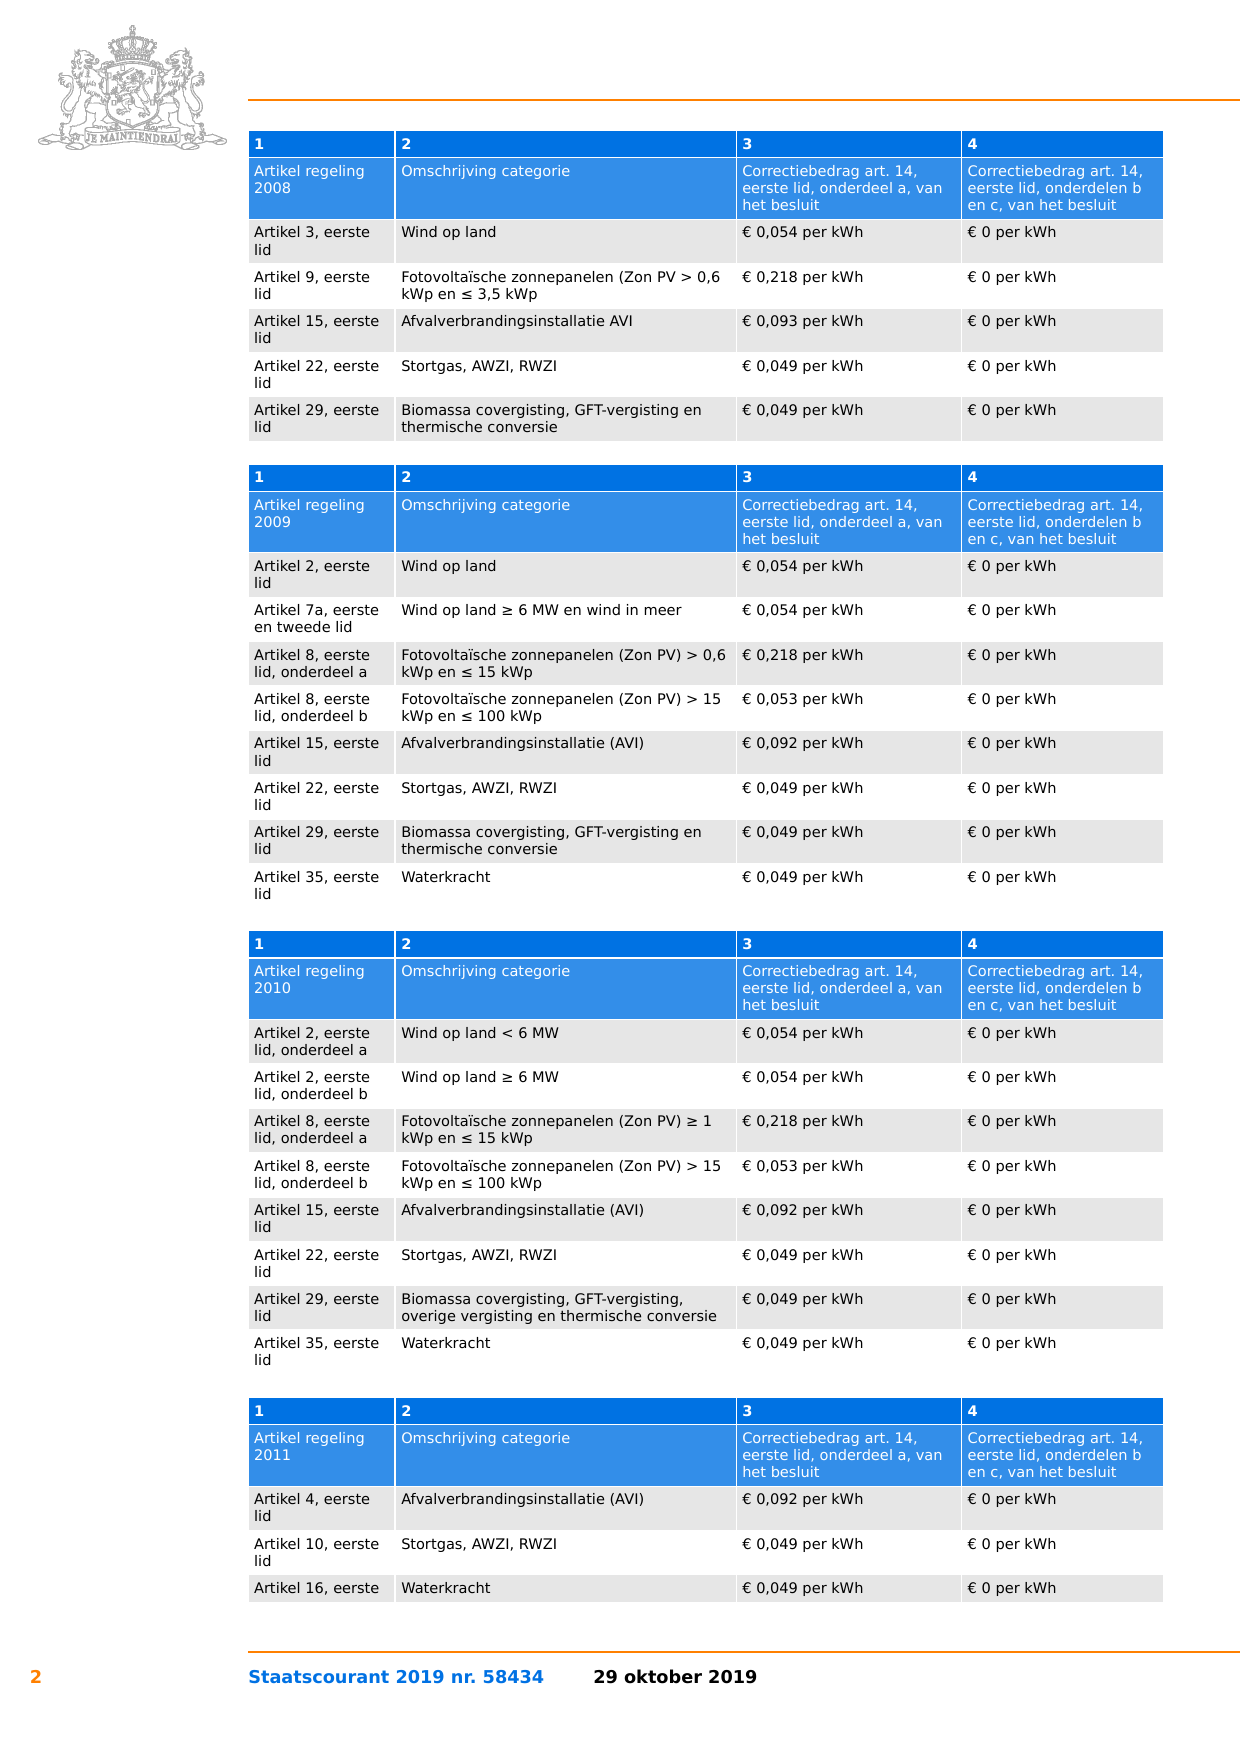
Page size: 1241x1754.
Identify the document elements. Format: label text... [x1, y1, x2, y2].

table_cell Artikel 22, eerste lid [249, 775, 394, 818]
table_cell Biomassa covergisting, GFT-vergisting en thermische conversie [396, 820, 736, 863]
table_cell Stortgas, AWZI, RWZI [396, 353, 736, 396]
table_cell € 0 per kWh [962, 1286, 1163, 1329]
table_header 1 [249, 1398, 394, 1424]
table_cell Artikel 10, eerste lid [249, 1531, 394, 1574]
table_header 1 [249, 131, 394, 157]
table_cell € 0,049 per kWh [737, 1531, 961, 1574]
table_cell Correctiebedrag art. 14, eerste lid, onderdelen b en c, van het besluit [962, 492, 1163, 552]
table_cell Artikel 7a, eerste en tweede lid [249, 598, 394, 641]
table_cell € 0,218 per kWh [737, 264, 961, 307]
table_cell Artikel regeling 2008 [249, 158, 394, 219]
table_cell Correctiebedrag art. 14, eerste lid, onderdeel a, van het besluit [737, 959, 961, 1019]
table_cell Correctiebedrag art. 14, eerste lid, onderdelen b en c, van het besluit [962, 1425, 1163, 1486]
table_header 1 [249, 931, 394, 957]
table_cell Correctiebedrag art. 14, eerste lid, onderdeel a, van het besluit [737, 158, 961, 219]
table_cell € 0 per kWh [962, 1198, 1163, 1241]
table_header 2 [396, 1398, 736, 1424]
table_cell Stortgas, AWZI, RWZI [396, 1531, 736, 1574]
table_cell Wind op land ≥ 6 MW [396, 1064, 736, 1108]
table_cell € 0 per kWh [962, 775, 1163, 818]
table_cell € 0,049 per kWh [737, 1286, 961, 1329]
table_cell Afvalverbrandingsinstallatie AVI [396, 309, 736, 352]
table_cell Biomassa covergisting, GFT-vergisting en thermische conversie [396, 397, 736, 441]
table_cell Artikel 22, eerste lid [249, 1242, 394, 1285]
table_cell € 0,092 per kWh [737, 1487, 961, 1530]
table_cell € 0,049 per kWh [737, 353, 961, 396]
table_cell Correctiebedrag art. 14, eerste lid, onderdeel a, van het besluit [737, 1425, 961, 1486]
table_cell € 0 per kWh [962, 864, 1163, 907]
table_cell € 0,054 per kWh [737, 1020, 961, 1063]
table_header 4 [962, 131, 1163, 157]
table_cell € 0 per kWh [962, 353, 1163, 396]
table_cell € 0 per kWh [962, 264, 1163, 307]
table_cell Stortgas, AWZI, RWZI [396, 775, 736, 818]
table_cell Fotovoltaïsche zonnepanelen (Zon PV) ≥ 1 kWp en ≤ 15 kWp [396, 1109, 736, 1152]
table_cell € 0,054 per kWh [737, 220, 961, 263]
table_cell Artikel 16, eerste [249, 1575, 394, 1602]
table_header 4 [962, 1398, 1163, 1424]
table_cell Wind op land ≥ 6 MW en wind in meer [396, 598, 736, 641]
table_cell € 0 per kWh [962, 598, 1163, 641]
table_cell € 0 per kWh [962, 820, 1163, 863]
table_cell Artikel 29, eerste lid [249, 820, 394, 863]
table_cell Waterkracht [396, 864, 736, 907]
table_cell € 0,054 per kWh [737, 598, 961, 641]
table_cell Correctiebedrag art. 14, eerste lid, onderdelen b en c, van het besluit [962, 158, 1163, 219]
table_cell Artikel 15, eerste lid [249, 1198, 394, 1241]
table_cell € 0 per kWh [962, 1242, 1163, 1285]
table_cell Fotovoltaïsche zonnepanelen (Zon PV) > 0,6 kWp en ≤ 15 kWp [396, 642, 736, 685]
table_cell Fotovoltaïsche zonnepanelen (Zon PV) > 15 kWp en ≤ 100 kWp [396, 686, 736, 730]
table_cell € 0,092 per kWh [737, 731, 961, 774]
table_cell Artikel 8, eerste lid, onderdeel b [249, 1153, 394, 1196]
table_cell Afvalverbrandingsinstallatie (AVI) [396, 1198, 736, 1241]
table_cell Waterkracht [396, 1331, 736, 1374]
table_cell Artikel regeling 2010 [249, 959, 394, 1019]
table_cell € 0,049 per kWh [737, 775, 961, 818]
table_cell Wind op land [396, 220, 736, 263]
table_cell Wind op land < 6 MW [396, 1020, 736, 1063]
table_cell € 0 per kWh [962, 731, 1163, 774]
table_cell Artikel 8, eerste lid, onderdeel a [249, 1109, 394, 1152]
picture [38, 25, 227, 150]
table_cell € 0,218 per kWh [737, 642, 961, 685]
table_cell € 0 per kWh [962, 686, 1163, 730]
table_header 3 [737, 931, 961, 957]
table_cell Fotovoltaïsche zonnepanelen (Zon PV) > 15 kWp en ≤ 100 kWp [396, 1153, 736, 1196]
table_header 4 [962, 465, 1163, 491]
table_cell Artikel 8, eerste lid, onderdeel b [249, 686, 394, 730]
table_cell Wind op land [396, 553, 736, 597]
table_header 3 [737, 131, 961, 157]
table_cell € 0,049 per kWh [737, 1242, 961, 1285]
table_cell € 0 per kWh [962, 1109, 1163, 1152]
table_cell € 0,218 per kWh [737, 1109, 961, 1152]
table_cell Artikel 2, eerste lid, onderdeel a [249, 1020, 394, 1063]
table_cell € 0 per kWh [962, 1153, 1163, 1196]
table_cell Artikel 15, eerste lid [249, 731, 394, 774]
table_cell € 0,054 per kWh [737, 553, 961, 597]
table_cell Omschrijving categorie [396, 158, 736, 219]
table_cell Artikel 2, eerste lid [249, 553, 394, 597]
table_cell Artikel 9, eerste lid [249, 264, 394, 307]
table_cell Stortgas, AWZI, RWZI [396, 1242, 736, 1285]
table_cell € 0,054 per kWh [737, 1064, 961, 1108]
table_cell € 0 per kWh [962, 397, 1163, 441]
table_cell € 0,053 per kWh [737, 686, 961, 730]
table_cell € 0 per kWh [962, 553, 1163, 597]
table_cell Afvalverbrandingsinstallatie (AVI) [396, 731, 736, 774]
table_cell Artikel 2, eerste lid, onderdeel b [249, 1064, 394, 1108]
table_cell Artikel 4, eerste lid [249, 1487, 394, 1530]
table_cell Biomassa covergisting, GFT-vergisting, overige vergisting en thermische conversie [396, 1286, 736, 1329]
table_cell Artikel 8, eerste lid, onderdeel a [249, 642, 394, 685]
table_cell € 0,049 per kWh [737, 397, 961, 441]
table_cell € 0,049 per kWh [737, 864, 961, 907]
table_header 3 [737, 1398, 961, 1424]
table_header 1 [249, 465, 394, 491]
table_cell € 0 per kWh [962, 1487, 1163, 1530]
table_cell Omschrijving categorie [396, 1425, 736, 1486]
table_header 3 [737, 465, 961, 491]
table_cell Artikel regeling 2011 [249, 1425, 394, 1486]
table_cell Artikel 29, eerste lid [249, 1286, 394, 1329]
table_cell Artikel 29, eerste lid [249, 397, 394, 441]
table_cell € 0 per kWh [962, 1531, 1163, 1574]
table_cell Artikel 22, eerste lid [249, 353, 394, 396]
table_cell Artikel 3, eerste lid [249, 220, 394, 263]
table_cell Afvalverbrandingsinstallatie (AVI) [396, 1487, 736, 1530]
table_cell Artikel 35, eerste lid [249, 1331, 394, 1374]
table_header 2 [396, 465, 736, 491]
table_cell € 0 per kWh [962, 309, 1163, 352]
table_cell Fotovoltaïsche zonnepanelen (Zon PV > 0,6 kWp en ≤ 3,5 kWp [396, 264, 736, 307]
table_cell € 0 per kWh [962, 1020, 1163, 1063]
table_cell Omschrijving categorie [396, 492, 736, 552]
table_cell Artikel 15, eerste lid [249, 309, 394, 352]
table_cell € 0,092 per kWh [737, 1198, 961, 1241]
table_cell € 0,049 per kWh [737, 820, 961, 863]
table_cell € 0,049 per kWh [737, 1331, 961, 1374]
table_cell Correctiebedrag art. 14, eerste lid, onderdelen b en c, van het besluit [962, 959, 1163, 1019]
table_cell € 0 per kWh [962, 1064, 1163, 1108]
table_cell € 0 per kWh [962, 220, 1163, 263]
table_header 4 [962, 931, 1163, 957]
table_header 2 [396, 131, 736, 157]
table_cell Artikel 35, eerste lid [249, 864, 394, 907]
table_cell € 0,053 per kWh [737, 1153, 961, 1196]
table_cell Omschrijving categorie [396, 959, 736, 1019]
table_cell € 0 per kWh [962, 1575, 1163, 1602]
table_cell Correctiebedrag art. 14, eerste lid, onderdeel a, van het besluit [737, 492, 961, 552]
table_cell € 0,049 per kWh [737, 1575, 961, 1602]
table_cell Artikel regeling 2009 [249, 492, 394, 552]
table_cell € 0 per kWh [962, 1331, 1163, 1374]
table_cell € 0,093 per kWh [737, 309, 961, 352]
table_cell Waterkracht [396, 1575, 736, 1602]
table_header 2 [396, 931, 736, 957]
table_cell € 0 per kWh [962, 642, 1163, 685]
